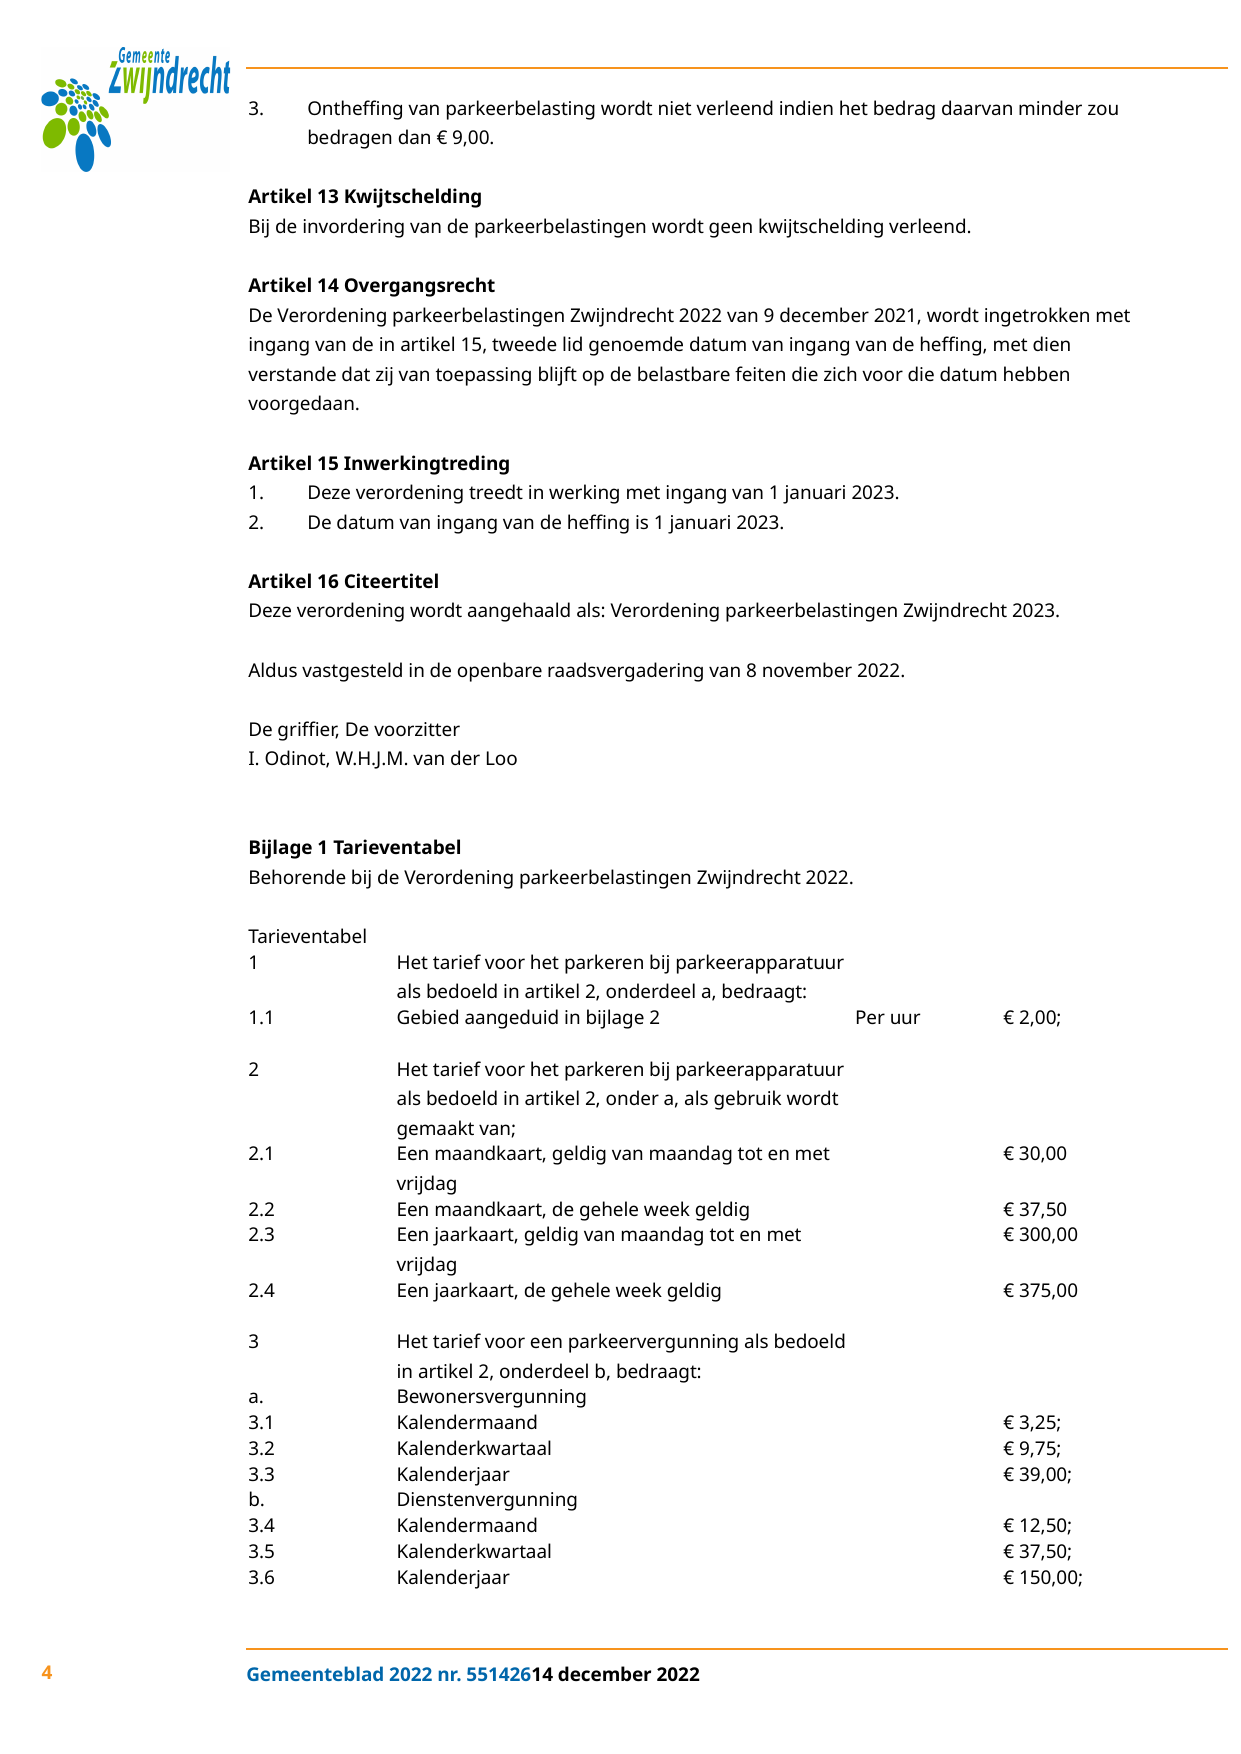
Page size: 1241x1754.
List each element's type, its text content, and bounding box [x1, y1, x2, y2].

table_cell Kalenderjaar [396, 1564, 855, 1589]
text Aldus vastgesteld in de openbare raadsvergadering van 8 november 2022. [248, 657, 1152, 683]
table_cell [1003, 1030, 1152, 1056]
text De Verordening parkeerbelastingen Zwijndrecht 2022 van 9 december 2021, wordt ingetrokken met ingang van de in artikel 15, tweede lid genoemde datum van ingang van de heffing, met dien verstande dat zij van toepassing blijft op de belastbare feiten die zich voor die datum hebben voorgedaan. [248, 302, 1152, 416]
table_cell 3.4 [248, 1513, 396, 1538]
table_cell € 2,00; [1003, 1004, 1152, 1030]
table_cell 2.3 [248, 1222, 396, 1277]
table_cell Gebied aangeduid in bijlage 2 [396, 1004, 855, 1030]
table_cell € 150,00; [1003, 1564, 1152, 1589]
table_cell Een jaarkaart, geldig van maandag tot en met vrijdag [396, 1222, 855, 1277]
table_cell Het tarief voor het parkeren bij parkeerapparatuur als bedoeld in artikel 2, onder a, als gebruik wordt gemaakt van; [396, 1056, 855, 1141]
table_cell [1003, 1487, 1152, 1512]
table_cell [855, 1564, 1003, 1589]
text Deze verordening wordt aangehaald als: Verordening parkeerbelastingen Zwijndrecht 2023. [248, 598, 1152, 623]
table_cell [248, 1030, 396, 1056]
table_cell [855, 1538, 1003, 1564]
table_cell [855, 1384, 1003, 1409]
table_cell Een maandkaart, de gehele week geldig [396, 1196, 855, 1222]
table_cell 3.2 [248, 1435, 396, 1461]
table_cell [855, 1329, 1003, 1384]
table_cell Het tarief voor het parkeren bij parkeerapparatuur als bedoeld in artikel 2, onderdeel a, bedraagt: [396, 949, 855, 1004]
table_cell 3.3 [248, 1461, 396, 1487]
table_cell Per uur [855, 1004, 1003, 1030]
table_cell [855, 1030, 1003, 1056]
table_cell 2.2 [248, 1196, 396, 1222]
table_cell Kalenderjaar [396, 1461, 855, 1487]
table_cell [1003, 1329, 1152, 1384]
table_cell Bewonersvergunning [396, 1384, 855, 1409]
table_cell [1003, 949, 1152, 1004]
table_cell [855, 1435, 1003, 1461]
table_cell € 375,00 [1003, 1277, 1152, 1303]
table_cell 1 [248, 949, 396, 1004]
table_cell € 39,00; [1003, 1461, 1152, 1487]
table_cell € 12,50; [1003, 1513, 1152, 1538]
table_cell € 37,50 [1003, 1196, 1152, 1222]
table_cell [248, 1303, 396, 1328]
table_cell [855, 1141, 1003, 1196]
table_cell [1003, 1303, 1152, 1328]
table_cell [855, 1196, 1003, 1222]
table_cell [855, 1056, 1003, 1141]
table_cell 3.6 [248, 1564, 396, 1589]
picture [41, 47, 231, 172]
text Bijlage 1 Tarieventabel [248, 834, 1152, 860]
list Ontheffing van parkeerbelasting wordt niet verleend indien het bedrag daarvan minder zou bedragen dan € 9,00. [248, 95, 1152, 150]
text Artikel 16 Citeertitel [248, 568, 1152, 594]
table_cell Dienstenvergunning [396, 1487, 855, 1512]
text De griffier, De voorzitter [248, 716, 1152, 742]
table_cell Het tarief voor een parkeervergunning als bedoeld in artikel 2, onderdeel b, bedraagt: [396, 1329, 855, 1384]
table_cell a. [248, 1384, 396, 1409]
table_cell [1003, 1384, 1152, 1409]
table_cell [855, 1410, 1003, 1435]
text Artikel 13 Kwijtschelding [248, 183, 1152, 209]
table_cell [396, 1030, 855, 1056]
table_cell 1.1 [248, 1004, 396, 1030]
text I. Odinot, W.H.J.M. van der Loo [248, 746, 1152, 771]
table_cell [1003, 1056, 1152, 1141]
text Behorende bij de Verordening parkeerbelastingen Zwijndrecht 2022. [248, 864, 1152, 890]
table_cell 3 [248, 1329, 396, 1384]
table_cell [855, 1277, 1003, 1303]
table_cell € 37,50; [1003, 1538, 1152, 1564]
text Bij de invordering van de parkeerbelastingen wordt geen kwijtschelding verleend. [248, 213, 1152, 239]
table_cell Kalendermaand [396, 1513, 855, 1538]
table_cell 3.1 [248, 1410, 396, 1435]
table_cell [855, 1487, 1003, 1512]
text Artikel 14 Overgangsrecht [248, 272, 1152, 298]
table_cell Een jaarkaart, de gehele week geldig [396, 1277, 855, 1303]
table_cell [855, 949, 1003, 1004]
table_cell [855, 1222, 1003, 1277]
table_cell € 300,00 [1003, 1222, 1152, 1277]
table_cell € 30,00 [1003, 1141, 1152, 1196]
table_cell Kalendermaand [396, 1410, 855, 1435]
table_cell [855, 1303, 1003, 1328]
table_cell € 3,25; [1003, 1410, 1152, 1435]
list Deze verordening treedt in werking met ingang van 1 januari 2023. [248, 479, 1152, 505]
table_cell [855, 1513, 1003, 1538]
table_header Tarieventabel [248, 923, 1152, 949]
text Artikel 15 Inwerkingtreding [248, 450, 1152, 476]
table_cell € 9,75; [1003, 1435, 1152, 1461]
table_cell b. [248, 1487, 396, 1512]
table_cell [396, 1303, 855, 1328]
table_cell Kalenderkwartaal [396, 1435, 855, 1461]
table_cell 3.5 [248, 1538, 396, 1564]
table_cell 2.4 [248, 1277, 396, 1303]
table_cell 2 [248, 1056, 396, 1141]
table_cell [855, 1461, 1003, 1487]
table_cell Een maandkaart, geldig van maandag tot en met vrijdag [396, 1141, 855, 1196]
list De datum van ingang van de heffing is 1 januari 2023. [248, 509, 1152, 535]
table_cell 2.1 [248, 1141, 396, 1196]
table_cell Kalenderkwartaal [396, 1538, 855, 1564]
